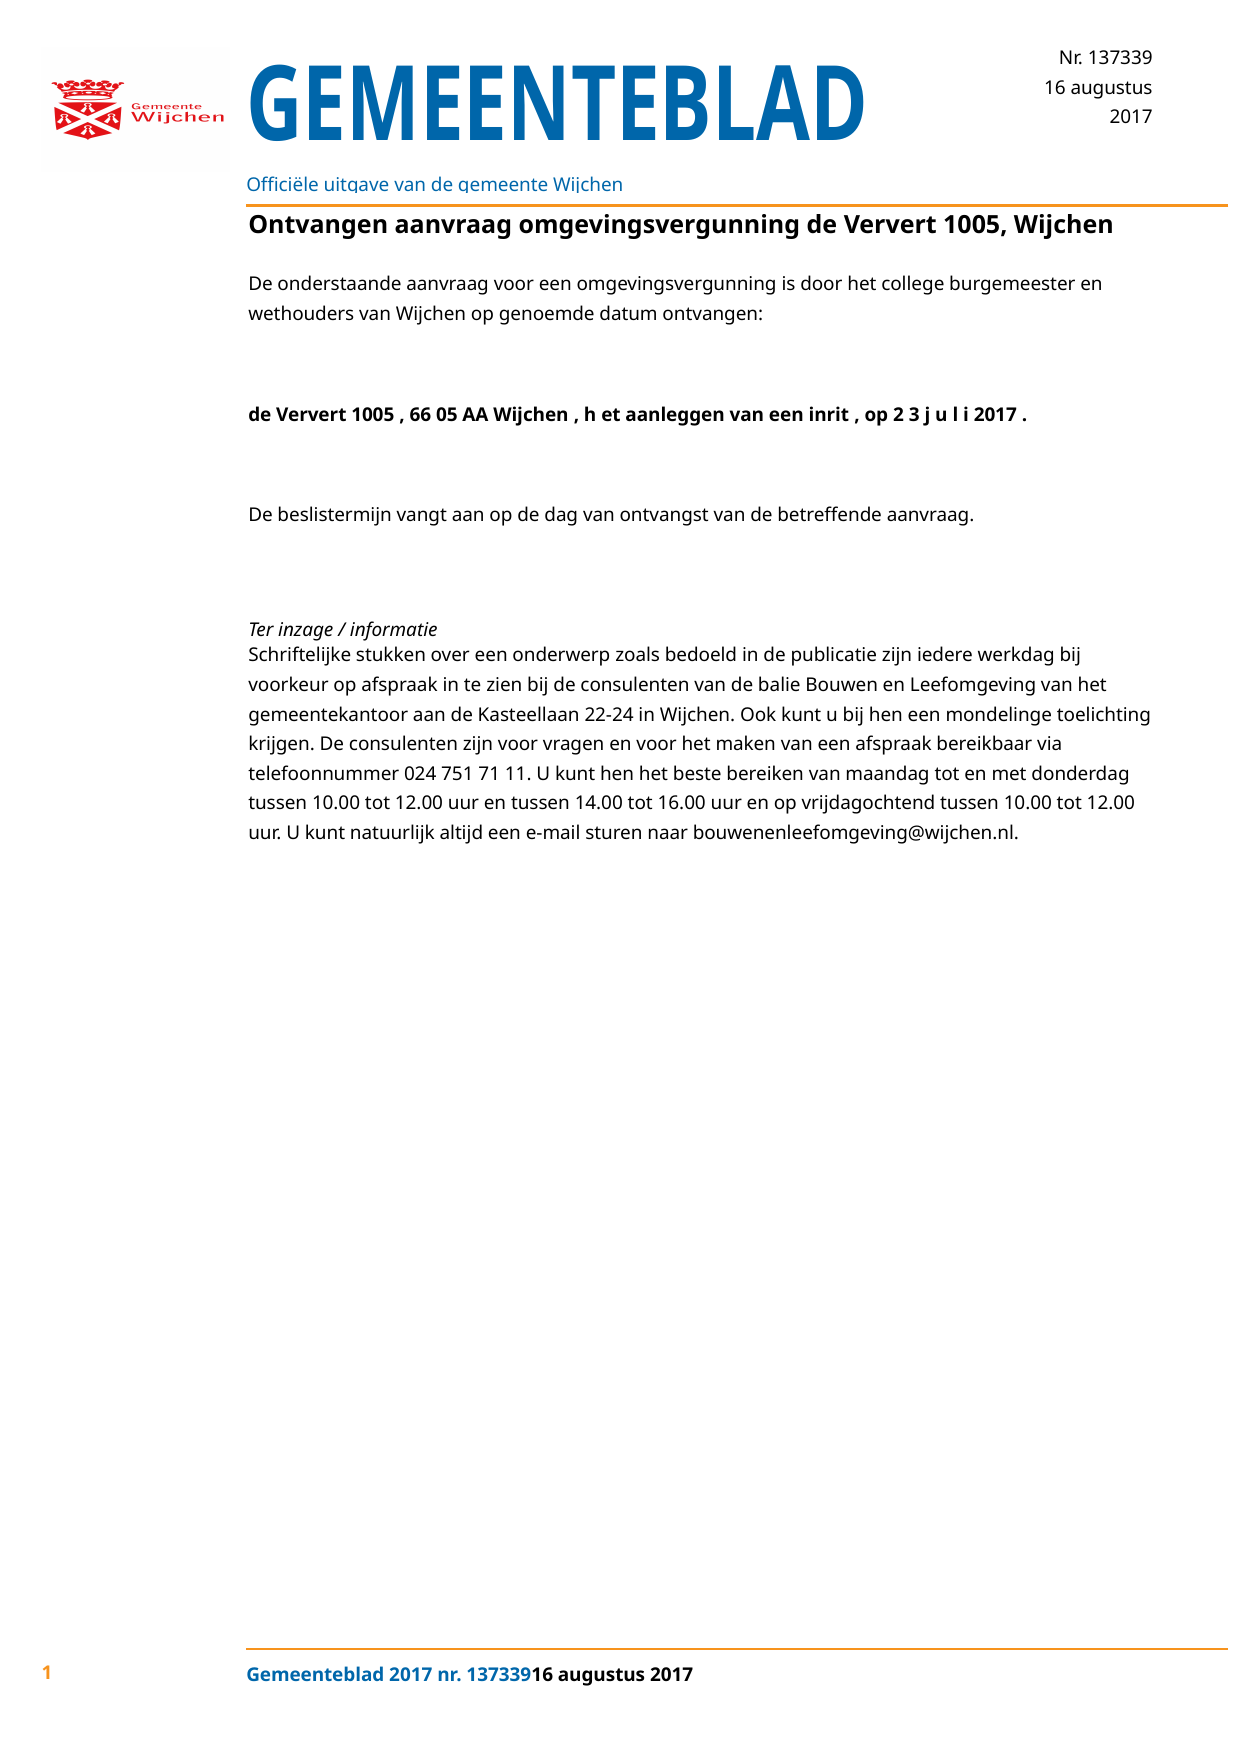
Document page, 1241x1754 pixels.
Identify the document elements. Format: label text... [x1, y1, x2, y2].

text De onderstaande aanvraag voor een omgevingsvergunning is door het college burgemeester en wethouders van Wijchen op genoemde datum ontvangen: [248, 270, 1152, 326]
text Ontvangen aanvraag omgevingsvergunning de Ververt 1005, Wijchen [248, 207, 1152, 241]
text Schriftelijke stukken over een onderwerp zoals bedoeld in de publicatie zijn iedere werkdag bij voorkeur op afspraak in te zien bij de consulenten van de balie Bouwen en Leefomgeving van het gemeentekantoor aan de Kasteellaan 22-24 in Wijchen. Ook kunt u bij hen een mondelinge toelichting krijgen. De consulenten zijn voor vragen en voor het maken van een afspraak bereikbaar via telefoonnummer 024 751 71 11. U kunt hen het beste bereiken van maandag tot en met donderdag tussen 10.00 tot 12.00 uur en tussen 14.00 tot 16.00 uur en op vrijdagochtend tussen 10.00 tot 12.00 uur. U kunt natuurlijk altijd een e-mail sturen naar bouwenenleefomgeving@wijchen.nl. [248, 642, 1152, 845]
picture [41, 47, 231, 172]
text de Ververt 1005 , 66 05 AA Wijchen , h et aanleggen van een inrit , op 2 3 j u l i 2017 . [248, 401, 1152, 426]
text Ter inzage / informatie [248, 616, 1152, 642]
text De beslistermijn vangt aan op de dag van ontvangst van de betreffende aanvraag. [248, 502, 1152, 527]
